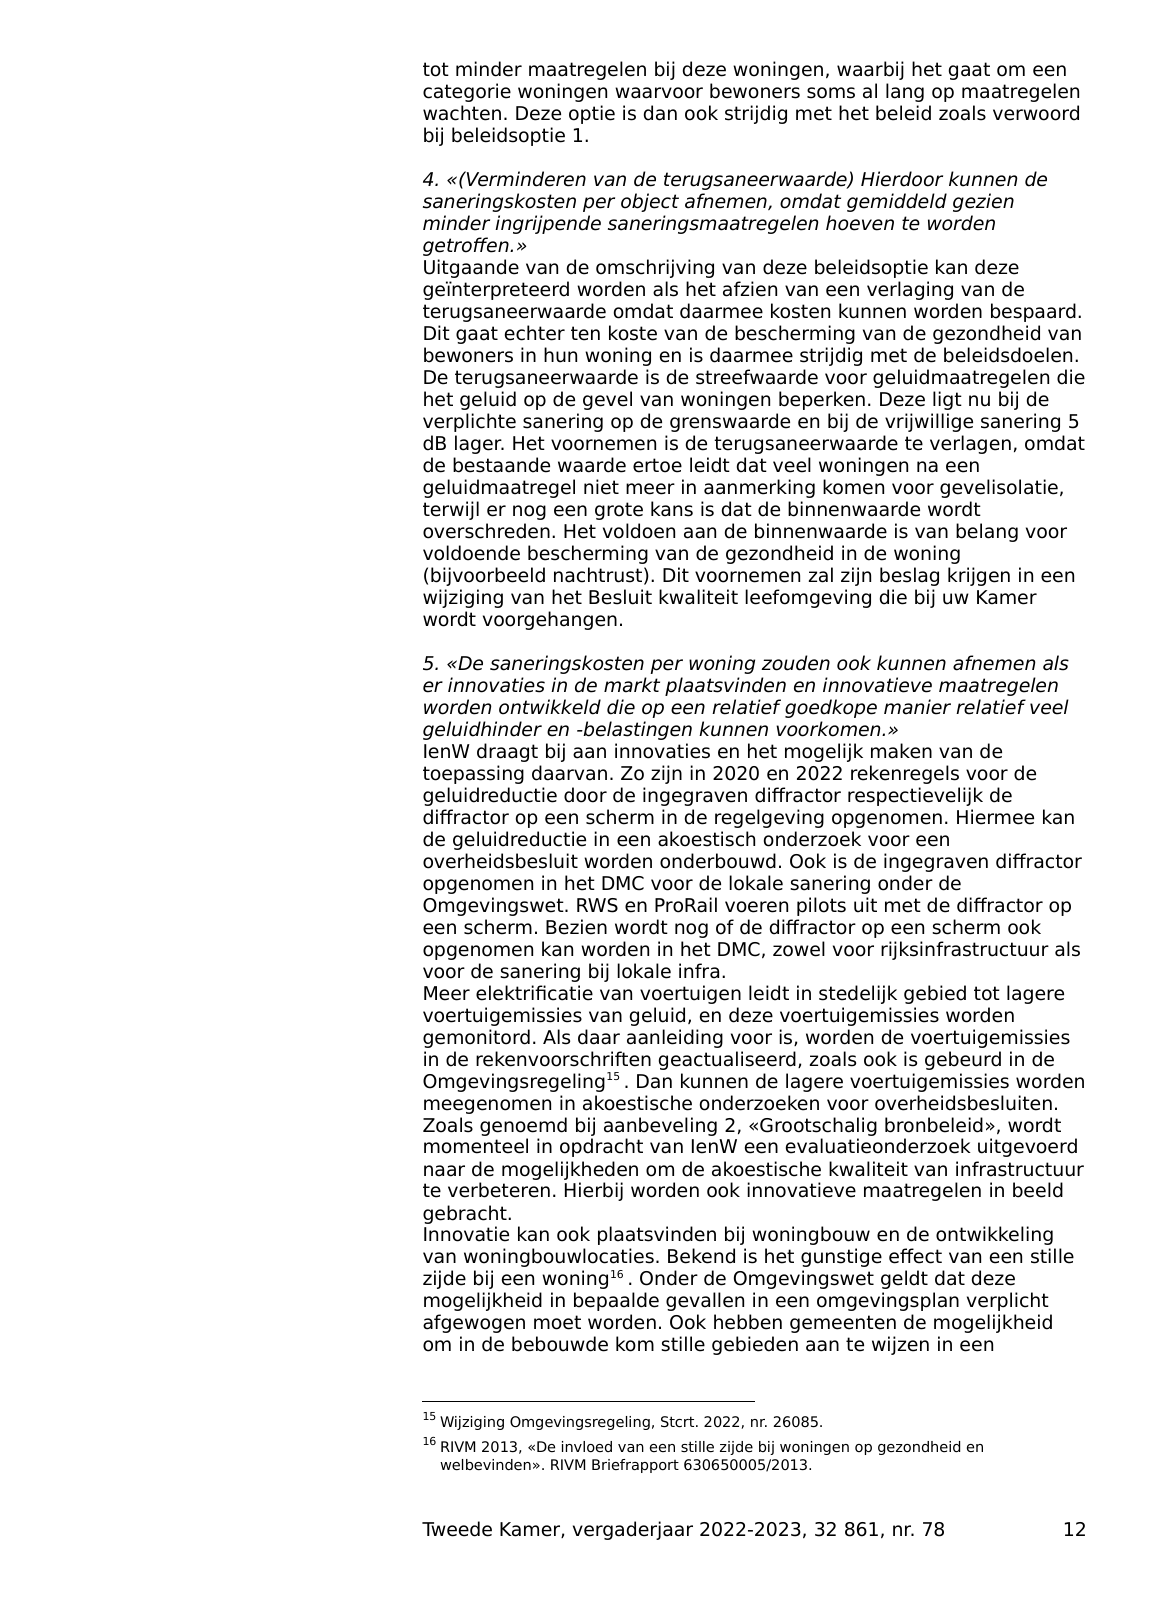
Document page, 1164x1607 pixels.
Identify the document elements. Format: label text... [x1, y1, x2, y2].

text Zoals genoemd bij aanbeveling 2, «Grootschalig bronbeleid», wordt momenteel in opdracht van IenW een evaluatieonderzoek uitgevoerd naar de mogelijkheden om de akoestische kwaliteit van infrastructuur te verbeteren. Hierbij worden ook innovatieve maatregelen in beeld gebracht. [422, 1114, 1087, 1224]
text 5. «De saneringskosten per woning zouden ook kunnen afnemen als er innovaties in de markt plaatsvinden en innovatieve maatregelen worden ontwikkeld die op een relatief goedkope manier relatief veel geluidhinder en -belastingen kunnen voorkomen.» [422, 653, 1087, 741]
text IenW draagt bij aan innovaties en het mogelijk maken van de toepassing daarvan. Zo zijn in 2020 en 2022 rekenregels voor de geluidreductie door de ingegraven diffractor respectievelijk de diffractor op een scherm in de regelgeving opgenomen. Hiermee kan de geluidreductie in een akoestisch onderzoek voor een overheidsbesluit worden onderbouwd. Ook is de ingegraven diffractor opgenomen in het DMC voor de lokale sanering onder de Omgevingswet. RWS en ProRail voeren pilots uit met de diffractor op een scherm. Bezien wordt nog of de diffractor op een scherm ook opgenomen kan worden in het DMC, zowel voor rijksinfrastructuur als voor de sanering bij lokale infra. [422, 741, 1087, 983]
text Uitgaande van de omschrijving van deze beleidsoptie kan deze geïnterpreteerd worden als het afzien van een verlaging van de terugsaneerwaarde omdat daarmee kosten kunnen worden bespaard. Dit gaat echter ten koste van de bescherming van de gezondheid van bewoners in hun woning en is daarmee strijdig met de beleidsdoelen. De terugsaneerwaarde is de streefwaarde voor geluidmaatregelen die het geluid op de gevel van woningen beperken. Deze ligt nu bij de verplichte sanering op de grenswaarde en bij de vrijwillige sanering 5 dB lager. Het voornemen is de terugsaneerwaarde te verlagen, omdat de bestaande waarde ertoe leidt dat veel woningen na een geluidmaatregel niet meer in aanmerking komen voor gevelisolatie, terwijl er nog een grote kans is dat de binnenwaarde wordt overschreden. Het voldoen aan de binnenwaarde is van belang voor voldoende bescherming van de gezondheid in de woning (bijvoorbeeld nachtrust). Dit voornemen zal zijn beslag krijgen in een wijziging van het Besluit kwaliteit leefomgeving die bij uw Kamer wordt voorgehangen. [422, 257, 1087, 631]
text Wijziging Omgevingsregeling, Stcrt. 2022, nr. 26085. [422, 1410, 1087, 1432]
text tot minder maatregelen bij deze woningen, waarbij het gaat om een categorie woningen waarvoor bewoners soms al lang op maatregelen wachten. Deze optie is dan ook strijdig met het beleid zoals verwoord bij beleidsoptie 1. [422, 59, 1087, 147]
text Innovatie kan ook plaatsvinden bij woningbouw en de ontwikkeling van woningbouwlocaties. Bekend is het gunstige effect van een stille zijde bij een woning. Onder de Omgevingswet geldt dat deze mogelijkheid in bepaalde gevallen in een omgevingsplan verplicht afgewogen moet worden. Ook hebben gemeenten de mogelijkheid om in de bebouwde kom stille gebieden aan te wijzen in een [422, 1224, 1087, 1356]
text Meer elektrificatie van voertuigen leidt in stedelijk gebied tot lagere voertuigemissies van geluid, en deze voertuigemissies worden gemonitord. Als daar aanleiding voor is, worden de voertuigemissies in de rekenvoorschriften geactualiseerd, zoals ook is gebeurd in de Omgevingsregeling. Dan kunnen de lagere voertuigemissies worden meegenomen in akoestische onderzoeken voor overheidsbesluiten. [422, 983, 1087, 1114]
text RIVM 2013, «De invloed van een stille zijde bij woningen op gezondheid en welbevinden». RIVM Briefrapport 630650005/2013. [422, 1435, 1087, 1474]
text 4. «(Verminderen van de terugsaneerwaarde) Hierdoor kunnen de saneringskosten per object afnemen, omdat gemiddeld gezien minder ingrijpende saneringsmaatregelen hoeven te worden getroffen.» [422, 169, 1087, 257]
